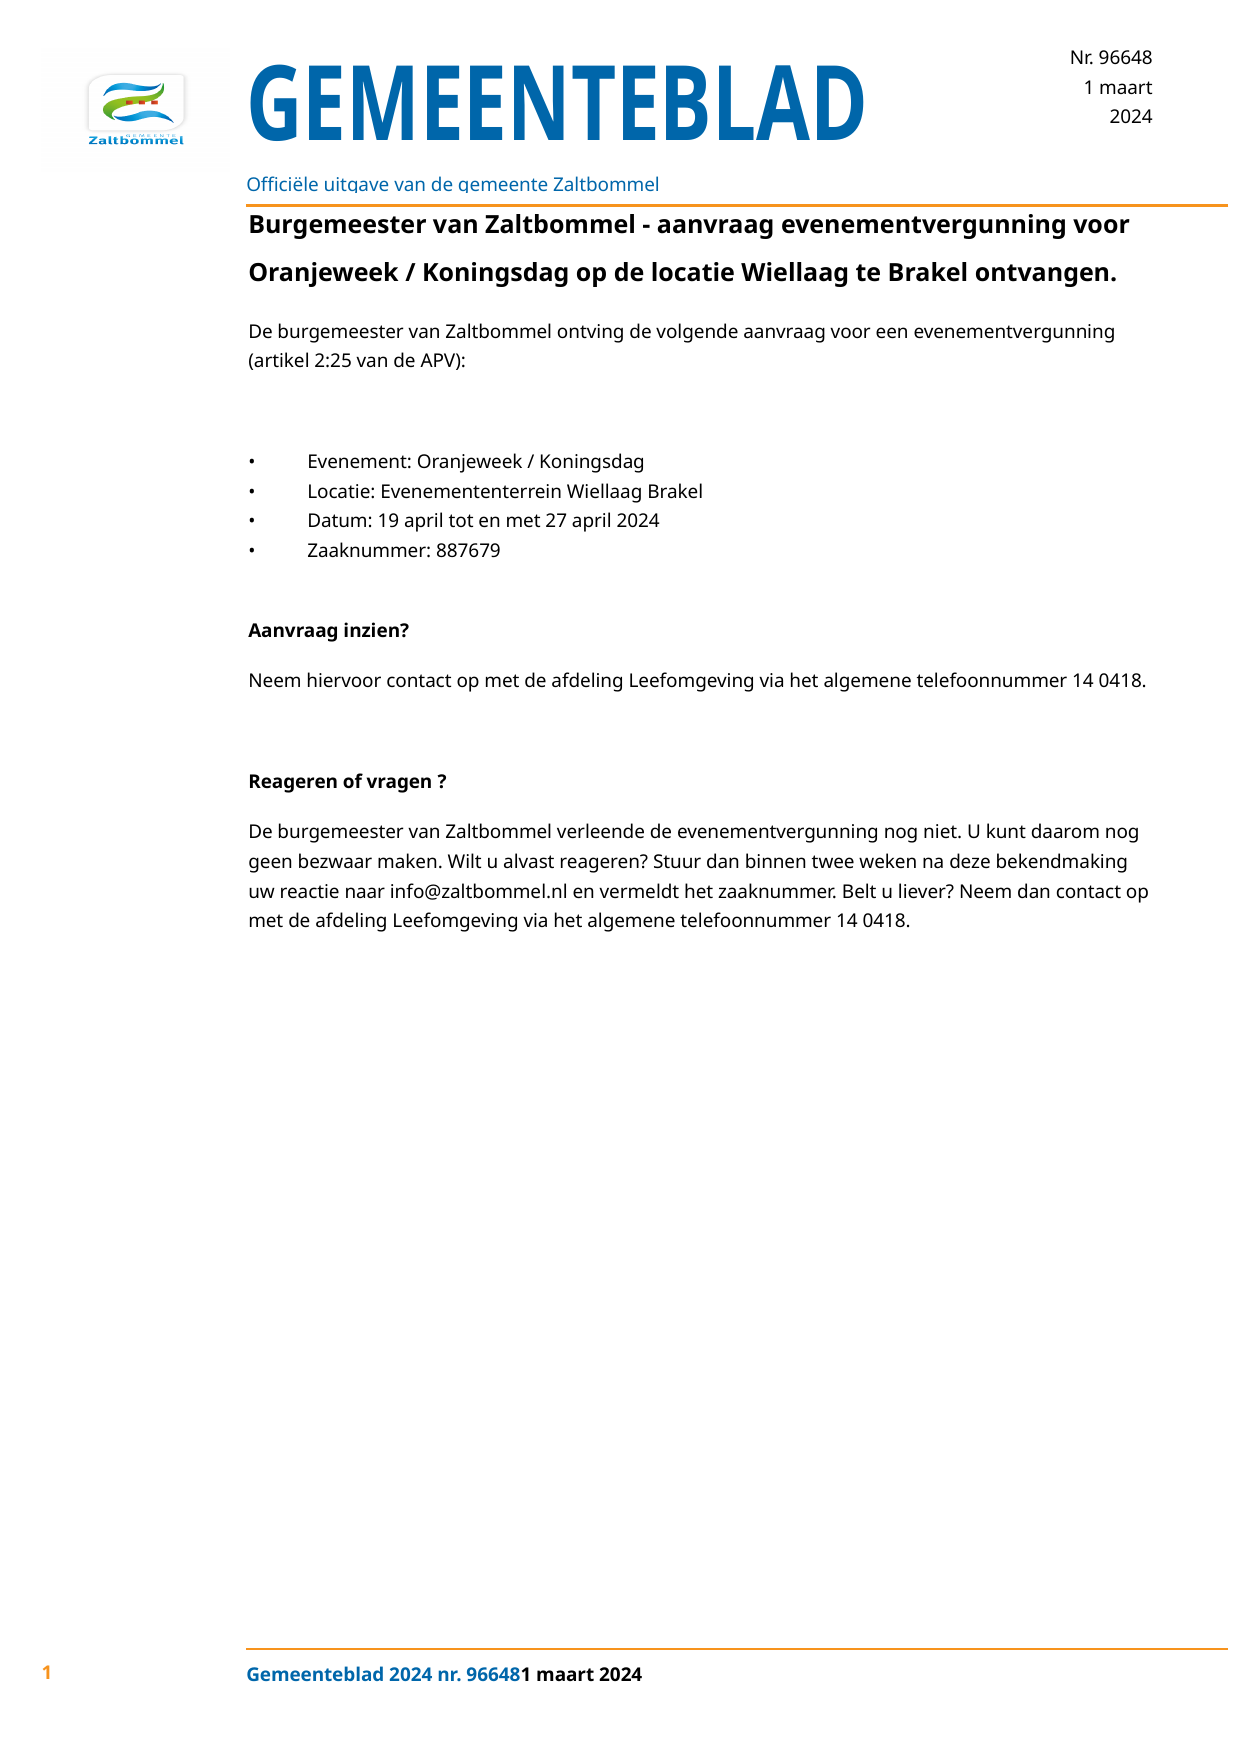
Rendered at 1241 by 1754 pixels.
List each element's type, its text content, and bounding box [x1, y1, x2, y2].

text Aanvraag inzien? [248, 617, 1152, 643]
list Locatie: Evenemententerrein Wiellaag Brakel [248, 478, 1152, 504]
text Neem hiervoor contact op met de afdeling Leefomgeving via het algemene telefoonnummer 14 0418. [248, 667, 1152, 693]
text Burgemeester van Zaltbommel - aanvraag evenementvergunning voor Oranjeweek / Koningsdag op de locatie Wiellaag te Brakel ontvangen. [248, 207, 1152, 288]
text De burgemeester van Zaltbommel ontving de volgende aanvraag voor een evenementvergunning (artikel 2:25 van de APV): [248, 318, 1152, 373]
picture [41, 47, 231, 172]
list Evenement: Oranjeweek / Koningsdag [248, 448, 1152, 474]
text De burgemeester van Zaltbommel verleende de evenementvergunning nog niet. U kunt daarom nog geen bezwaar maken. Wilt u alvast reageren? Stuur dan binnen twee weken na deze bekendmaking uw reactie naar info@zaltbommel.nl en vermeldt het zaaknummer. Belt u liever? Neem dan contact op met de afdeling Leefomgeving via het algemene telefoonnummer 14 0418. [248, 819, 1152, 933]
text Reageren of vragen ? [248, 768, 1152, 794]
list Zaaknummer: 887679 [248, 537, 1152, 563]
list Datum: 19 april tot en met 27 april 2024 [248, 507, 1152, 533]
